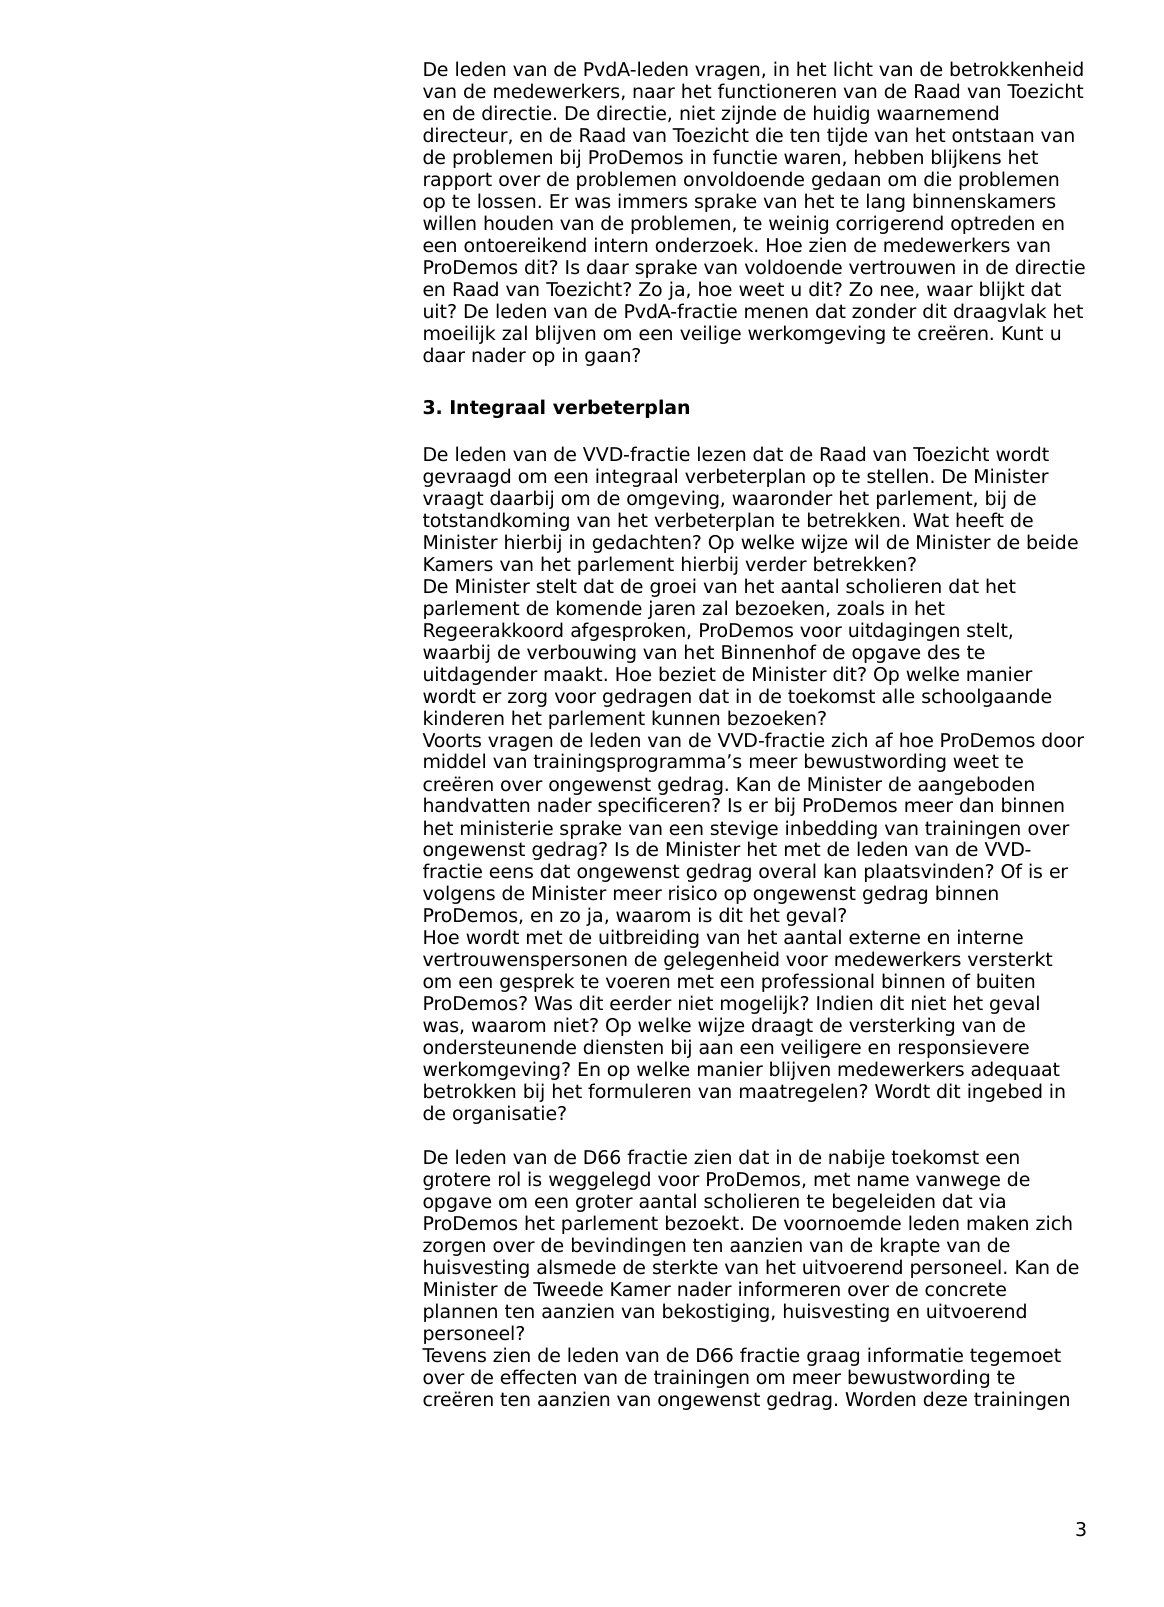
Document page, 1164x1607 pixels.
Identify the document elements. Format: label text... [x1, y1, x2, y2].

subtitle 3. Integraal verbeterplan [422, 397, 1087, 419]
text De leden van de D66 fractie zien dat in de nabije toekomst een grotere rol is weggelegd voor ProDemos, met name vanwege de opgave om een groter aantal scholieren te begeleiden dat via ProDemos het parlement bezoekt. De voornoemde leden maken zich zorgen over de bevindingen ten aanzien van de krapte van de huisvesting alsmede de sterkte van het uitvoerend personeel. Kan de Minister de Tweede Kamer nader informeren over de concrete plannen ten aanzien van bekostiging, huisvesting en uitvoerend personeel? [422, 1147, 1087, 1345]
text Voorts vragen de leden van de VVD-fractie zich af hoe ProDemos door middel van trainingsprogramma’s meer bewustwording weet te creëren over ongewenst gedrag. Kan de Minister de aangeboden handvatten nader specificeren? Is er bij ProDemos meer dan binnen het ministerie sprake van een stevige inbedding van trainingen over ongewenst gedrag? Is de Minister het met de leden van de VVD-fractie eens dat ongewenst gedrag overal kan plaatsvinden? Of is er volgens de Minister meer risico op ongewenst gedrag binnen ProDemos, en zo ja, waarom is dit het geval? [422, 729, 1087, 927]
text Hoe wordt met de uitbreiding van het aantal externe en interne vertrouwenspersonen de gelegenheid voor medewerkers versterkt om een gesprek te voeren met een professional binnen of buiten ProDemos? Was dit eerder niet mogelijk? Indien dit niet het geval was, waarom niet? Op welke wijze draagt de versterking van de ondersteunende diensten bij aan een veiligere en responsievere werkomgeving? En op welke manier blijven medewerkers adequaat betrokken bij het formuleren van maatregelen? Wordt dit ingebed in de organisatie? [422, 927, 1087, 1125]
text De leden van de VVD-fractie lezen dat de Raad van Toezicht wordt gevraagd om een integraal verbeterplan op te stellen. De Minister vraagt daarbij om de omgeving, waaronder het parlement, bij de totstandkoming van het verbeterplan te betrekken. Wat heeft de Minister hierbij in gedachten? Op welke wijze wil de Minister de beide Kamers van het parlement hierbij verder betrekken? [422, 444, 1087, 576]
text De Minister stelt dat de groei van het aantal scholieren dat het parlement de komende jaren zal bezoeken, zoals in het Regeerakkoord afgesproken, ProDemos voor uitdagingen stelt, waarbij de verbouwing van het Binnenhof de opgave des te uitdagender maakt. Hoe beziet de Minister dit? Op welke manier wordt er zorg voor gedragen dat in de toekomst alle schoolgaande kinderen het parlement kunnen bezoeken? [422, 576, 1087, 729]
text De leden van de PvdA-leden vragen, in het licht van de betrokkenheid van de medewerkers, naar het functioneren van de Raad van Toezicht en de directie. De directie, niet zijnde de huidig waarnemend directeur, en de Raad van Toezicht die ten tijde van het ontstaan van de problemen bij ProDemos in functie waren, hebben blijkens het rapport over de problemen onvoldoende gedaan om die problemen op te lossen. Er was immers sprake van het te lang binnenskamers willen houden van de problemen, te weinig corrigerend optreden en een ontoereikend intern onderzoek. Hoe zien de medewerkers van ProDemos dit? Is daar sprake van voldoende vertrouwen in de directie en Raad van Toezicht? Zo ja, hoe weet u dit? Zo nee, waar blijkt dat uit? De leden van de PvdA-fractie menen dat zonder dit draagvlak het moeilijk zal blijven om een veilige werkomgeving te creëren. Kunt u daar nader op in gaan? [422, 59, 1087, 367]
text Tevens zien de leden van de D66 fractie graag informatie tegemoet over de effecten van de trainingen om meer bewustwording te creëren ten aanzien van ongewenst gedrag. Worden deze trainingen [422, 1345, 1087, 1411]
